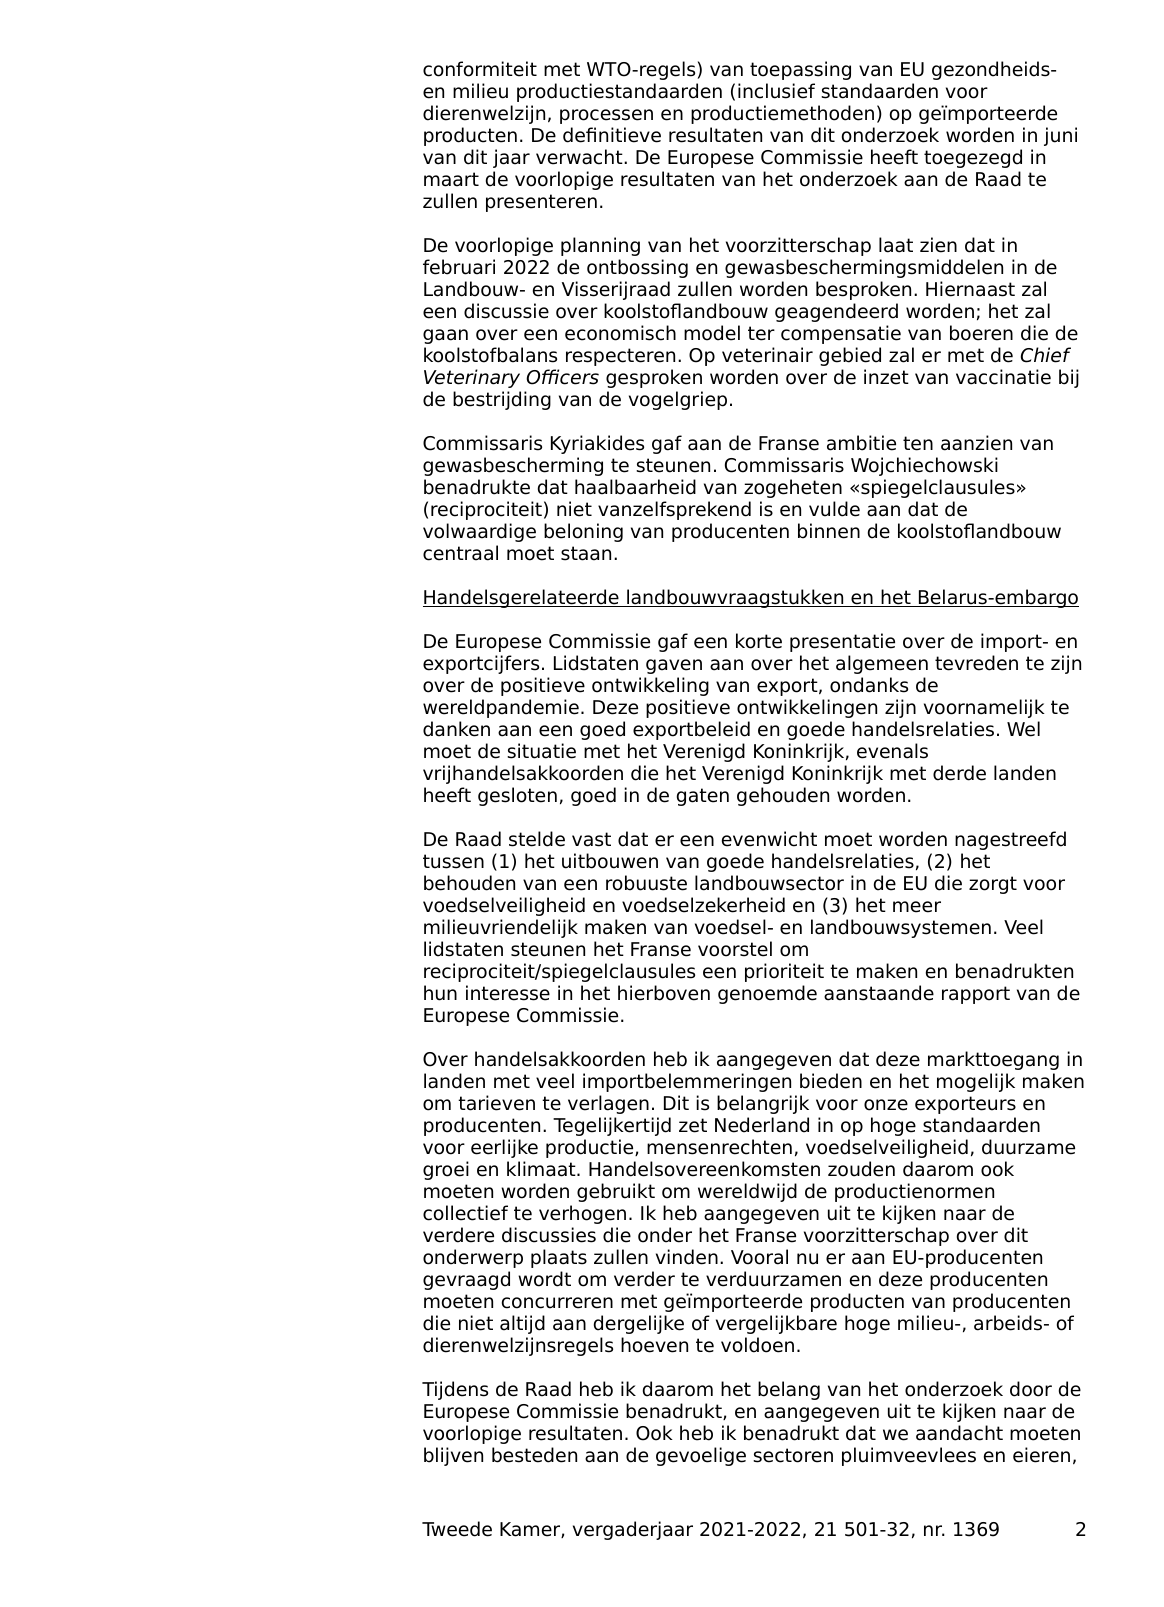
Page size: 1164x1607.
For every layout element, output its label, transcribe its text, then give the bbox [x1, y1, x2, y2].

text Over handelsakkoorden heb ik aangegeven dat deze markttoegang in landen met veel importbelemmeringen bieden en het mogelijk maken om tarieven te verlagen. Dit is belangrijk voor onze exporteurs en producenten. Tegelijkertijd zet Nederland in op hoge standaarden voor eerlijke productie, mensenrechten, voedselveiligheid, duurzame groei en klimaat. Handelsovereenkomsten zouden daarom ook moeten worden gebruikt om wereldwijd de productienormen collectief te verhogen. Ik heb aangegeven uit te kijken naar de verdere discussies die onder het Franse voorzitterschap over dit onderwerp plaats zullen vinden. Vooral nu er aan EU-producenten gevraagd wordt om verder te verduurzamen en deze producenten moeten concurreren met geïmporteerde producten van producenten die niet altijd aan dergelijke of vergelijkbare hoge milieu-, arbeids- of dierenwelzijnsregels hoeven te voldoen. [422, 1049, 1087, 1357]
text De Raad stelde vast dat er een evenwicht moet worden nagestreefd tussen (1) het uitbouwen van goede handelsrelaties, (2) het behouden van een robuuste landbouwsector in de EU die zorgt voor voedselveiligheid en voedselzekerheid en (3) het meer milieuvriendelijk maken van voedsel- en landbouwsystemen. Veel lidstaten steunen het Franse voorstel om reciprociteit/spiegelclausules een prioriteit te maken en benadrukten hun interesse in het hierboven genoemde aanstaande rapport van de Europese Commissie. [422, 829, 1087, 1027]
text Tijdens de Raad heb ik daarom het belang van het onderzoek door de Europese Commissie benadrukt, en aangegeven uit te kijken naar de voorlopige resultaten. Ook heb ik benadrukt dat we aandacht moeten blijven besteden aan de gevoelige sectoren pluimveevlees en eieren, [422, 1379, 1087, 1467]
text conformiteit met WTO-regels) van toepassing van EU gezondheids- en milieu productiestandaarden (inclusief standaarden voor dierenwelzijn, processen en productiemethoden) op geïmporteerde producten. De definitieve resultaten van dit onderzoek worden in juni van dit jaar verwacht. De Europese Commissie heeft toegezegd in maart de voorlopige resultaten van het onderzoek aan de Raad te zullen presenteren. [422, 59, 1087, 213]
text De voorlopige planning van het voorzitterschap laat zien dat in februari 2022 de ontbossing en gewasbeschermingsmiddelen in de Landbouw- en Visserijraad zullen worden besproken. Hiernaast zal een discussie over koolstoflandbouw geagendeerd worden; het zal gaan over een economisch model ter compensatie van boeren die de koolstofbalans respecteren. Op veterinair gebied zal er met de Chief Veterinary Officers gesproken worden over de inzet van vaccinatie bij de bestrijding van de vogelgriep. [422, 235, 1087, 411]
subtitle Handelsgerelateerde landbouwvraagstukken en het Belarus-embargo [422, 587, 1087, 609]
text Commissaris Kyriakides gaf aan de Franse ambitie ten aanzien van gewasbescherming te steunen. Commissaris Wojchiechowski benadrukte dat haalbaarheid van zogeheten «spiegelclausules» (reciprociteit) niet vanzelfsprekend is en vulde aan dat de volwaardige beloning van producenten binnen de koolstoflandbouw centraal moet staan. [422, 433, 1087, 565]
text De Europese Commissie gaf een korte presentatie over de import- en exportcijfers. Lidstaten gaven aan over het algemeen tevreden te zijn over de positieve ontwikkeling van export, ondanks de wereldpandemie. Deze positieve ontwikkelingen zijn voornamelijk te danken aan een goed exportbeleid en goede handelsrelaties. Wel moet de situatie met het Verenigd Koninkrijk, evenals vrijhandelsakkoorden die het Verenigd Koninkrijk met derde landen heeft gesloten, goed in de gaten gehouden worden. [422, 631, 1087, 807]
